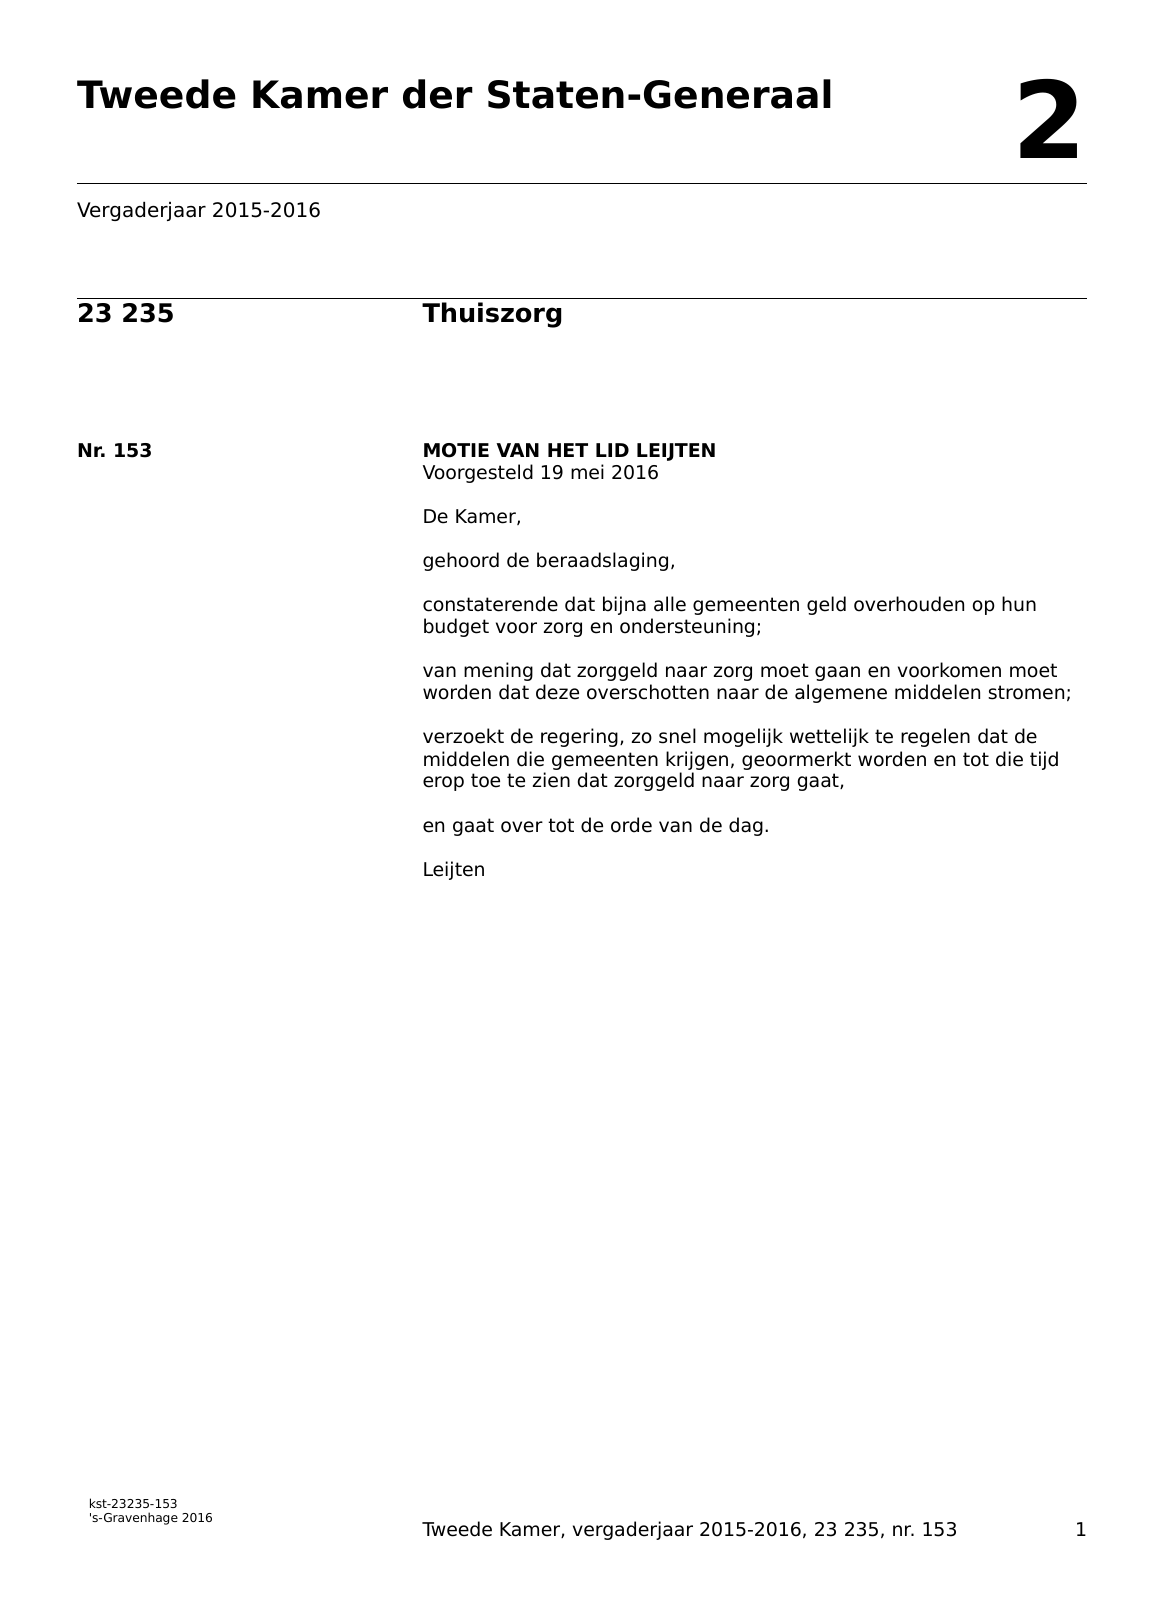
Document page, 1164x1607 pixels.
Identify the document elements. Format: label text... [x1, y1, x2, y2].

text gehoord de beraadslaging, [422, 550, 1087, 572]
table_cell Vergaderjaar 2015-2016 [77, 184, 1087, 298]
text De Kamer, [422, 506, 1087, 528]
text Leijten [422, 859, 1087, 881]
text constaterende dat bijna alle gemeenten geld overhouden op hun budget voor zorg en ondersteuning; [422, 594, 1087, 638]
text en gaat over tot de orde van de dag. [422, 814, 1087, 837]
text 's-Gravenhage 2016 [88, 1511, 323, 1525]
text van mening dat zorggeld naar zorg moet gaan en voorkomen moet worden dat deze overschotten naar de algemene middelen stromen; [422, 660, 1087, 704]
text verzoekt de regering, zo snel mogelijk wettelijk te regelen dat de middelen die gemeenten krijgen, geoormerkt worden en tot die tijd erop toe te zien dat zorggeld naar zorg gaat, [422, 726, 1087, 792]
subtitle Nr. 153 MOTIE VAN HET LID LEIJTEN [77, 440, 1087, 462]
table_header Tweede Kamer der Staten-Generaal [77, 59, 886, 183]
table_header 2 [886, 59, 1087, 183]
text Voorgesteld 19 mei 2016 [422, 462, 1087, 484]
text kst-23235-153 [88, 1497, 323, 1511]
subtitle 23 235 Thuiszorg [77, 299, 1087, 329]
